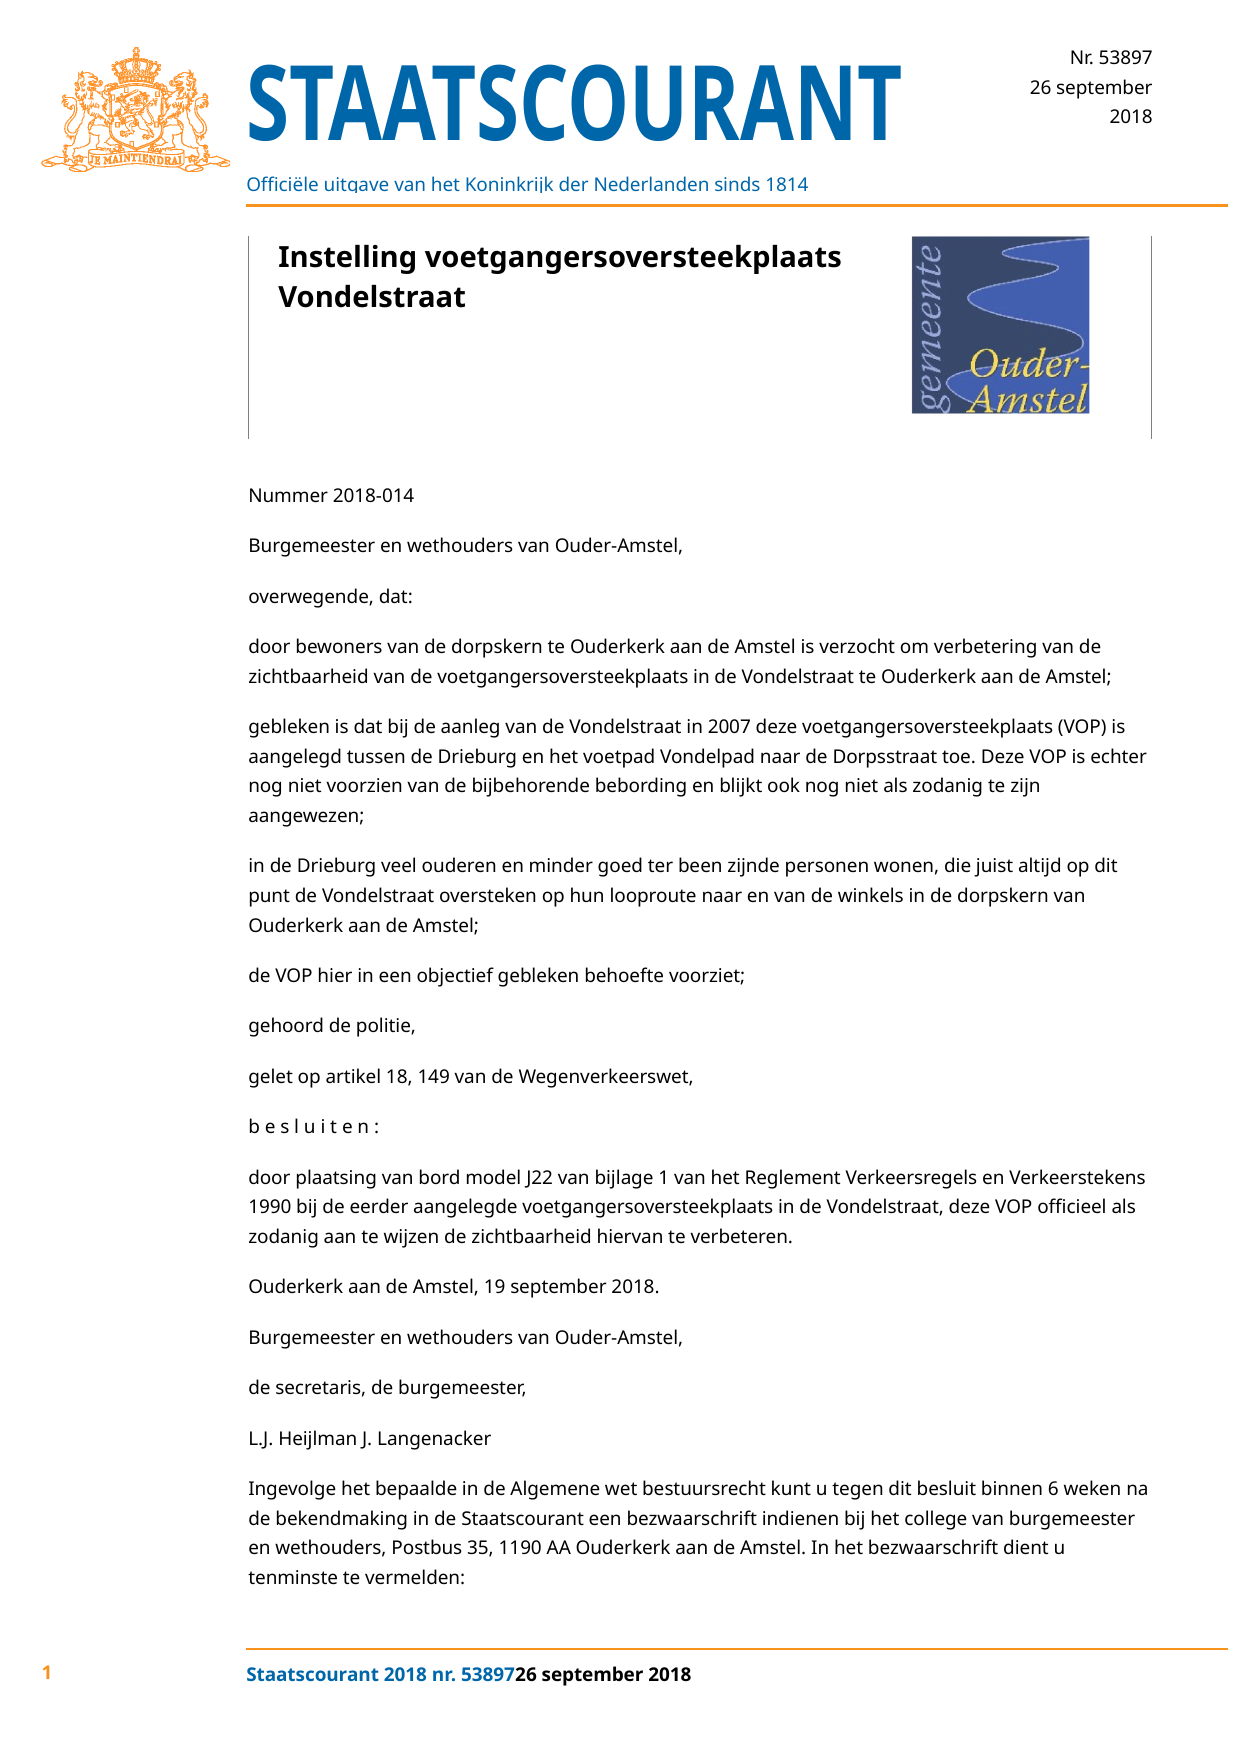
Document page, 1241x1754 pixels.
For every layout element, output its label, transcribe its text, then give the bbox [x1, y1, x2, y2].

picture [911, 236, 1090, 414]
text gelet op artikel 18, 149 van de Wegenverkeerswet, [248, 1063, 1152, 1089]
text Nummer 2018-014 [248, 482, 1152, 508]
table_header [850, 414, 1151, 439]
text Burgemeester en wethouders van Ouder-Amstel, [248, 533, 1152, 558]
text Ingevolge het bepaalde in de Algemene wet bestuursrecht kunt u tegen dit besluit binnen 6 weken na de bekendmaking in de Staatscourant een bezwaarschrift indienen bij het college van burgemeester en wethouders, Postbus 35, 1190 AA Ouderkerk aan de Amstel. In het bezwaarschrift dient u tenminste te vermelden: [248, 1475, 1152, 1590]
text b e s l u i t e n : [248, 1113, 1152, 1139]
text de secretaris, de burgemeester, [248, 1374, 1152, 1400]
text de VOP hier in een objectief gebleken behoefte voorziet; [248, 962, 1152, 988]
table_header [1090, 236, 1151, 413]
text gehoord de politie, [248, 1013, 1152, 1038]
text Burgemeester en wethouders van Ouder-Amstel, [248, 1324, 1152, 1350]
text Ouderkerk aan de Amstel, 19 september 2018. [248, 1273, 1152, 1299]
text gebleken is dat bij de aanleg van de Vondelstraat in 2007 deze voetgangersoversteekplaats (VOP) is aangelegd tussen de Drieburg en het voetpad Vondelpad naar de Dorpsstraat toe. Deze VOP is echter nog niet voorzien van de bijbehorende bebording en blijkt ook nog niet als zodanig te zijn aangewezen; [248, 713, 1152, 828]
text door bewoners van de dorpskern te Ouderkerk aan de Amstel is verzocht om verbetering van de zichtbaarheid van de voetgangersoversteekplaats in de Vondelstraat te Ouderkerk aan de Amstel; [248, 633, 1152, 689]
table_header Instelling voetgangersoversteekplaats Vondelstraat [249, 236, 850, 439]
table_header [850, 236, 911, 413]
text L.J. Heijlman J. Langenacker [248, 1425, 1152, 1451]
picture [41, 47, 231, 172]
text in de Drieburg veel ouderen en minder goed ter been zijnde personen wonen, die juist altijd op dit punt de Vondelstraat oversteken op hun looproute naar en van de winkels in de dorpskern van Ouderkerk aan de Amstel; [248, 853, 1152, 938]
text overwegende, dat: [248, 583, 1152, 609]
text door plaatsing van bord model J22 van bijlage 1 van het Reglement Verkeersregels en Verkeerstekens 1990 bij de eerder aangelegde voetgangersoversteekplaats in de Vondelstraat, deze VOP officieel als zodanig aan te wijzen de zichtbaarheid hiervan te verbeteren. [248, 1164, 1152, 1249]
